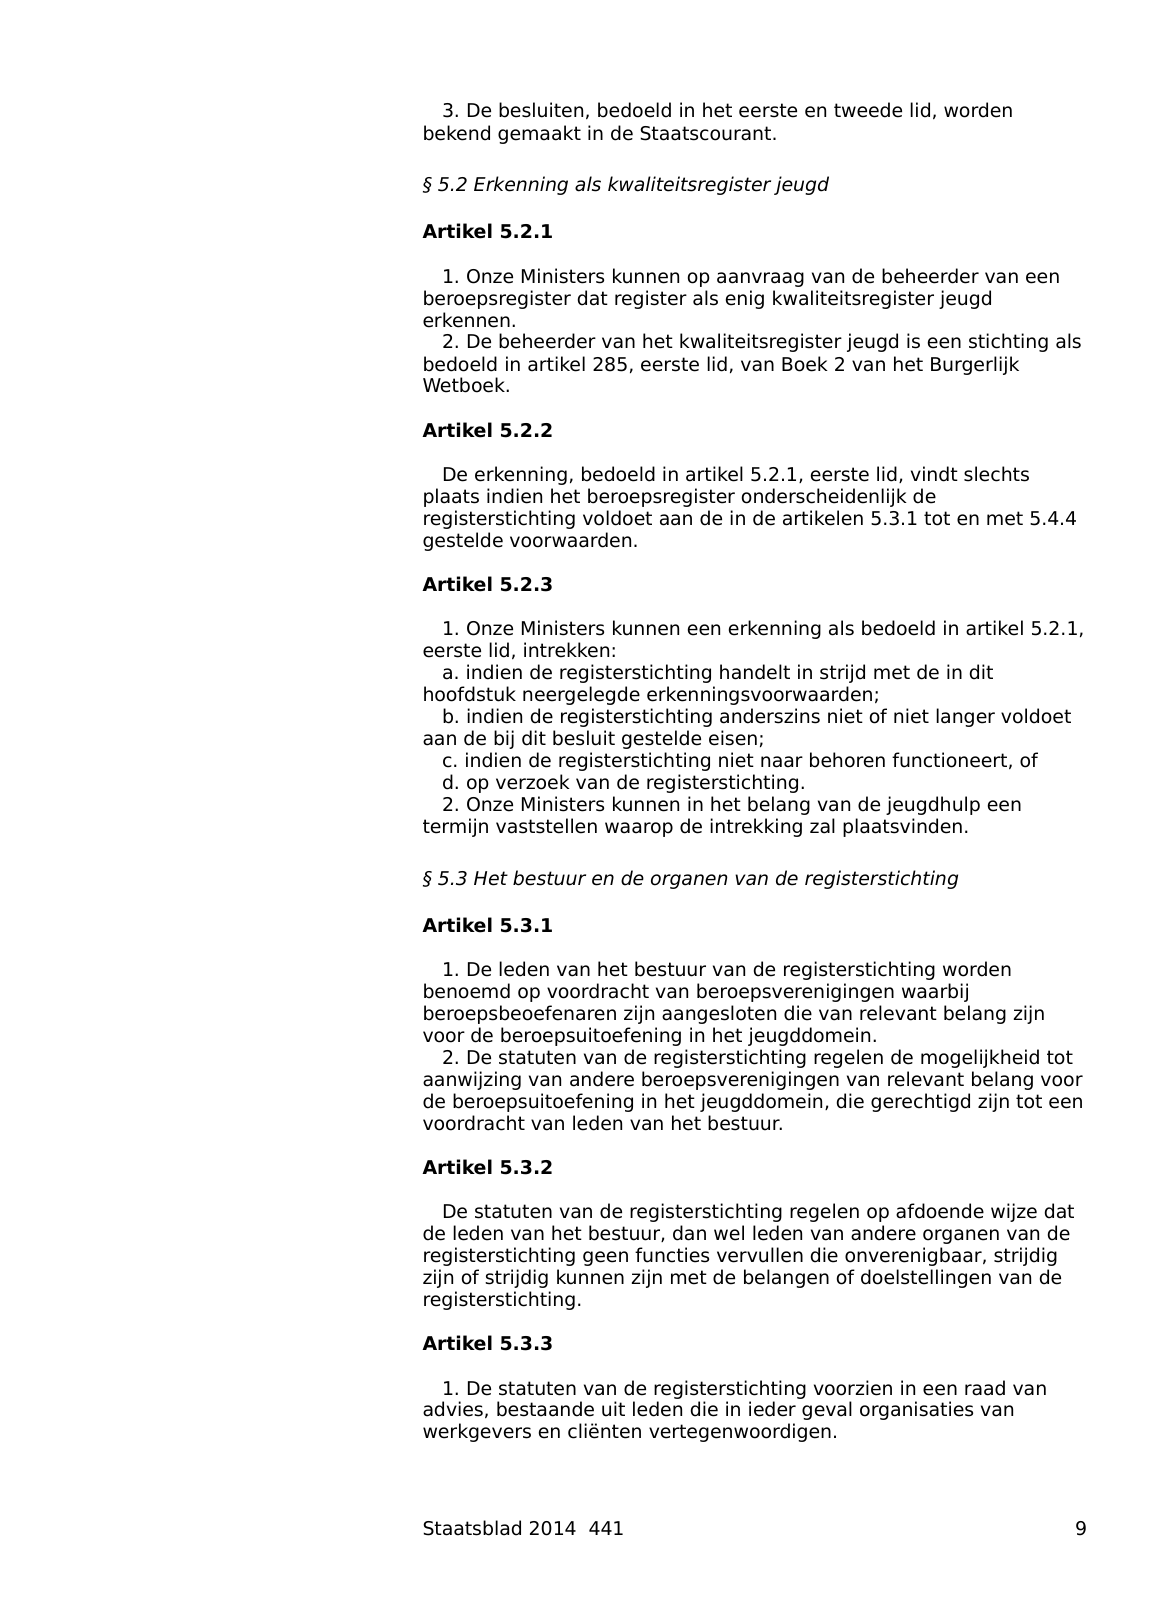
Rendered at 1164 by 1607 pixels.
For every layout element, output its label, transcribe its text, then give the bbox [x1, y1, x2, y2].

text De statuten van de registerstichting regelen op afdoende wijze dat de leden van het bestuur, dan wel leden van andere organen van de registerstichting geen functies vervullen die onverenigbaar, strijdig zijn of strijdig kunnen zijn met de belangen of doelstellingen van de registerstichting. [422, 1201, 1087, 1311]
text 2. De beheerder van het kwaliteitsregister jeugd is een stichting als bedoeld in artikel 285, eerste lid, van Boek 2 van het Burgerlijk Wetboek. [422, 331, 1087, 397]
subtitle Artikel 5.2.1 [422, 221, 1087, 243]
text 1. De leden van het bestuur van de registerstichting worden benoemd op voordracht van beroepsverenigingen waarbij beroepsbeoefenaren zijn aangesloten die van relevant belang zijn voor de beroepsuitoefening in het jeugddomein. [422, 959, 1087, 1047]
subtitle Artikel 5.3.2 [422, 1157, 1087, 1179]
subtitle Artikel 5.2.3 [422, 574, 1087, 596]
text 1. Onze Ministers kunnen een erkenning als bedoeld in artikel 5.2.1, eerste lid, intrekken: [422, 618, 1087, 662]
text a. indien de registerstichting handelt in strijd met de in dit hoofdstuk neergelegde erkenningsvoorwaarden; [422, 662, 1087, 706]
subtitle § 5.2 Erkenning als kwaliteitsregister jeugd [422, 174, 1087, 196]
text 3. De besluiten, bedoeld in het eerste en tweede lid, worden bekend gemaakt in de Staatscourant. [422, 100, 1087, 144]
text 1. Onze Ministers kunnen op aanvraag van de beheerder van een beroepsregister dat register als enig kwaliteitsregister jeugd erkennen. [422, 266, 1087, 331]
subtitle Artikel 5.2.2 [422, 419, 1087, 442]
subtitle Artikel 5.3.3 [422, 1333, 1087, 1355]
text 1. De statuten van de registerstichting voorzien in een raad van advies, bestaande uit leden die in ieder geval organisaties van werkgevers en cliënten vertegenwoordigen. [422, 1377, 1087, 1443]
subtitle § 5.3 Het bestuur en de organen van de registerstichting [422, 868, 1087, 890]
text 2. De statuten van de registerstichting regelen de mogelijkheid tot aanwijzing van andere beroepsverenigingen van relevant belang voor de beroepsuitoefening in het jeugddomein, die gerechtigd zijn tot een voordracht van leden van het bestuur. [422, 1047, 1087, 1135]
text De erkenning, bedoeld in artikel 5.2.1, eerste lid, vindt slechts plaats indien het beroepsregister onderscheidenlijk de registerstichting voldoet aan de in de artikelen 5.3.1 tot en met 5.4.4 gestelde voorwaarden. [422, 464, 1087, 552]
text b. indien de registerstichting anderszins niet of niet langer voldoet aan de bij dit besluit gestelde eisen; [422, 706, 1087, 750]
text c. indien de registerstichting niet naar behoren functioneert, of [422, 750, 1087, 772]
subtitle Artikel 5.3.1 [422, 915, 1087, 937]
text 2. Onze Ministers kunnen in het belang van de jeugdhulp een termijn vaststellen waarop de intrekking zal plaatsvinden. [422, 794, 1087, 838]
text d. op verzoek van de registerstichting. [422, 772, 1087, 794]
